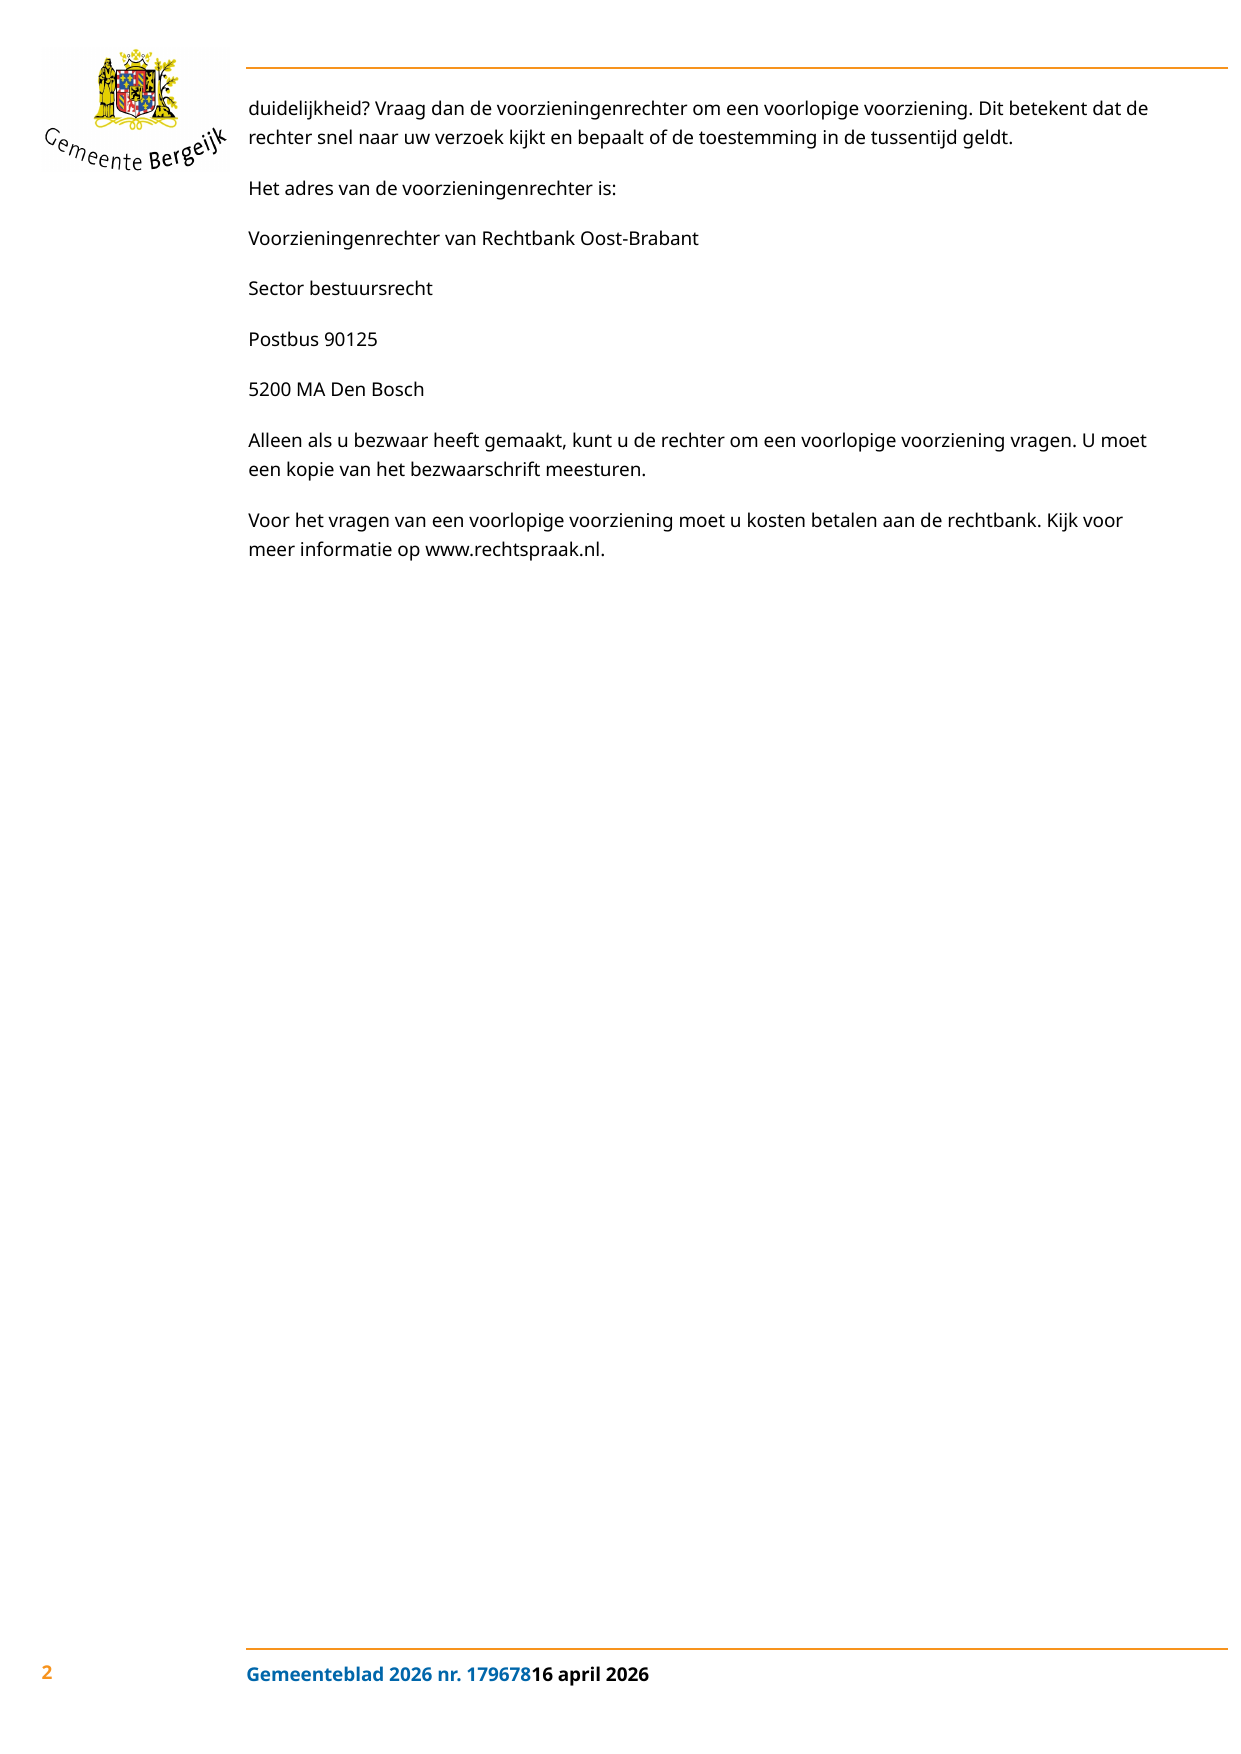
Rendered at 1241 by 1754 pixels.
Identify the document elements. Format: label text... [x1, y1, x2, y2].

text Het adres van de voorzieningenrechter is: [248, 175, 1152, 201]
picture [41, 47, 231, 172]
text Voor het vragen van een voorlopige voorziening moet u kosten betalen aan de rechtbank. Kijk voor meer informatie op www.rechtspraak.nl. [248, 507, 1152, 562]
text 5200 MA Den Bosch [248, 376, 1152, 402]
text Alleen als u bezwaar heeft gemaakt, kunt u de rechter om een voorlopige voorziening vragen. U moet een kopie van het bezwaarschrift meesturen. [248, 427, 1152, 482]
text duidelijkheid? Vraag dan de voorzieningenrechter om een voorlopige voorziening. Dit betekent dat de rechter snel naar uw verzoek kijkt en bepaalt of de toestemming in de tussentijd geldt. [248, 95, 1152, 150]
text Sector bestuursrecht [248, 276, 1152, 301]
text Postbus 90125 [248, 326, 1152, 352]
text Voorzieningenrechter van Rechtbank Oost-Brabant [248, 225, 1152, 251]
